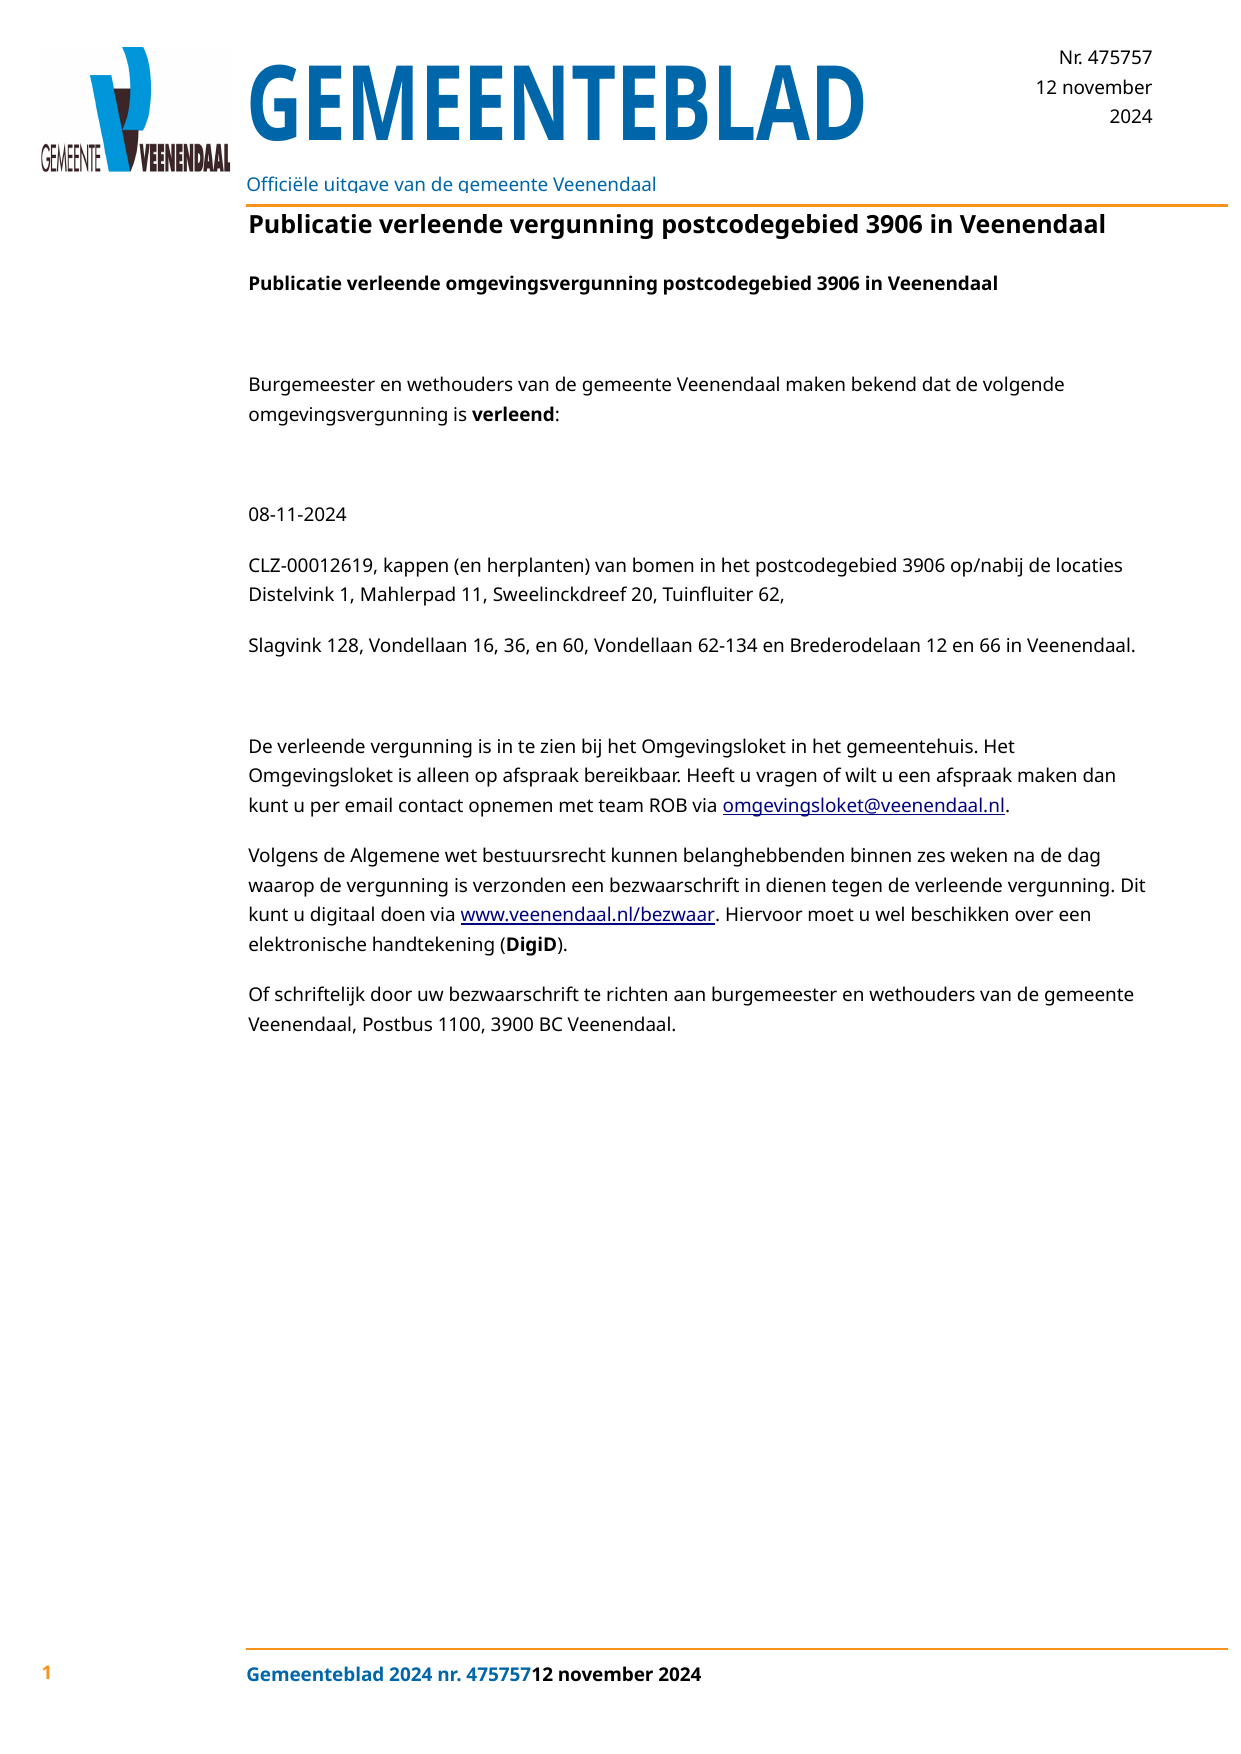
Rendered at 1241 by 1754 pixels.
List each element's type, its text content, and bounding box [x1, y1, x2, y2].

text 08-11-2024 [248, 502, 1152, 527]
text Publicatie verleende vergunning postcodegebied 3906 in Veenendaal [248, 207, 1152, 241]
text Volgens de Algemene wet bestuursrecht kunnen belanghebbenden binnen zes weken na de dag waarop de vergunning is verzonden een bezwaarschrift in dienen tegen de verleende vergunning. Dit kunt u digitaal doen via www.veenendaal.nl/bezwaar. Hiervoor moet u wel beschikken over een elektronische handtekening (DigiD). [248, 842, 1152, 957]
text Publicatie verleende omgevingsvergunning postcodegebied 3906 in Veenendaal [248, 270, 1152, 296]
picture [123, 47, 231, 172]
picture [41, 47, 130, 172]
text Burgemeester en wethouders van de gemeente Veenendaal maken bekend dat de volgende omgevingsvergunning is verleend: [248, 371, 1152, 426]
text Of schriftelijk door uw bezwaarschrift te richten aan burgemeester en wethouders van de gemeente Veenendaal, Postbus 1100, 3900 BC Veenendaal. [248, 982, 1152, 1037]
text De verleende vergunning is in te zien bij het Omgevingsloket in het gemeentehuis. Het Omgevingsloket is alleen op afspraak bereikbaar. Heeft u vragen of wilt u een afspraak maken dan kunt u per email contact opnemen met team ROB via omgevingsloket@veenendaal.nl. [248, 733, 1152, 818]
text CLZ-00012619, kappen (en herplanten) van bomen in het postcodegebied 3906 op/nabij de locaties Distelvink 1, Mahlerpad 11, Sweelinckdreef 20, Tuinfluiter 62, [248, 552, 1152, 607]
text Slagvink 128, Vondellaan 16, 36, en 60, Vondellaan 62-134 en Brederodelaan 12 en 66 in Veenendaal. [248, 632, 1152, 658]
